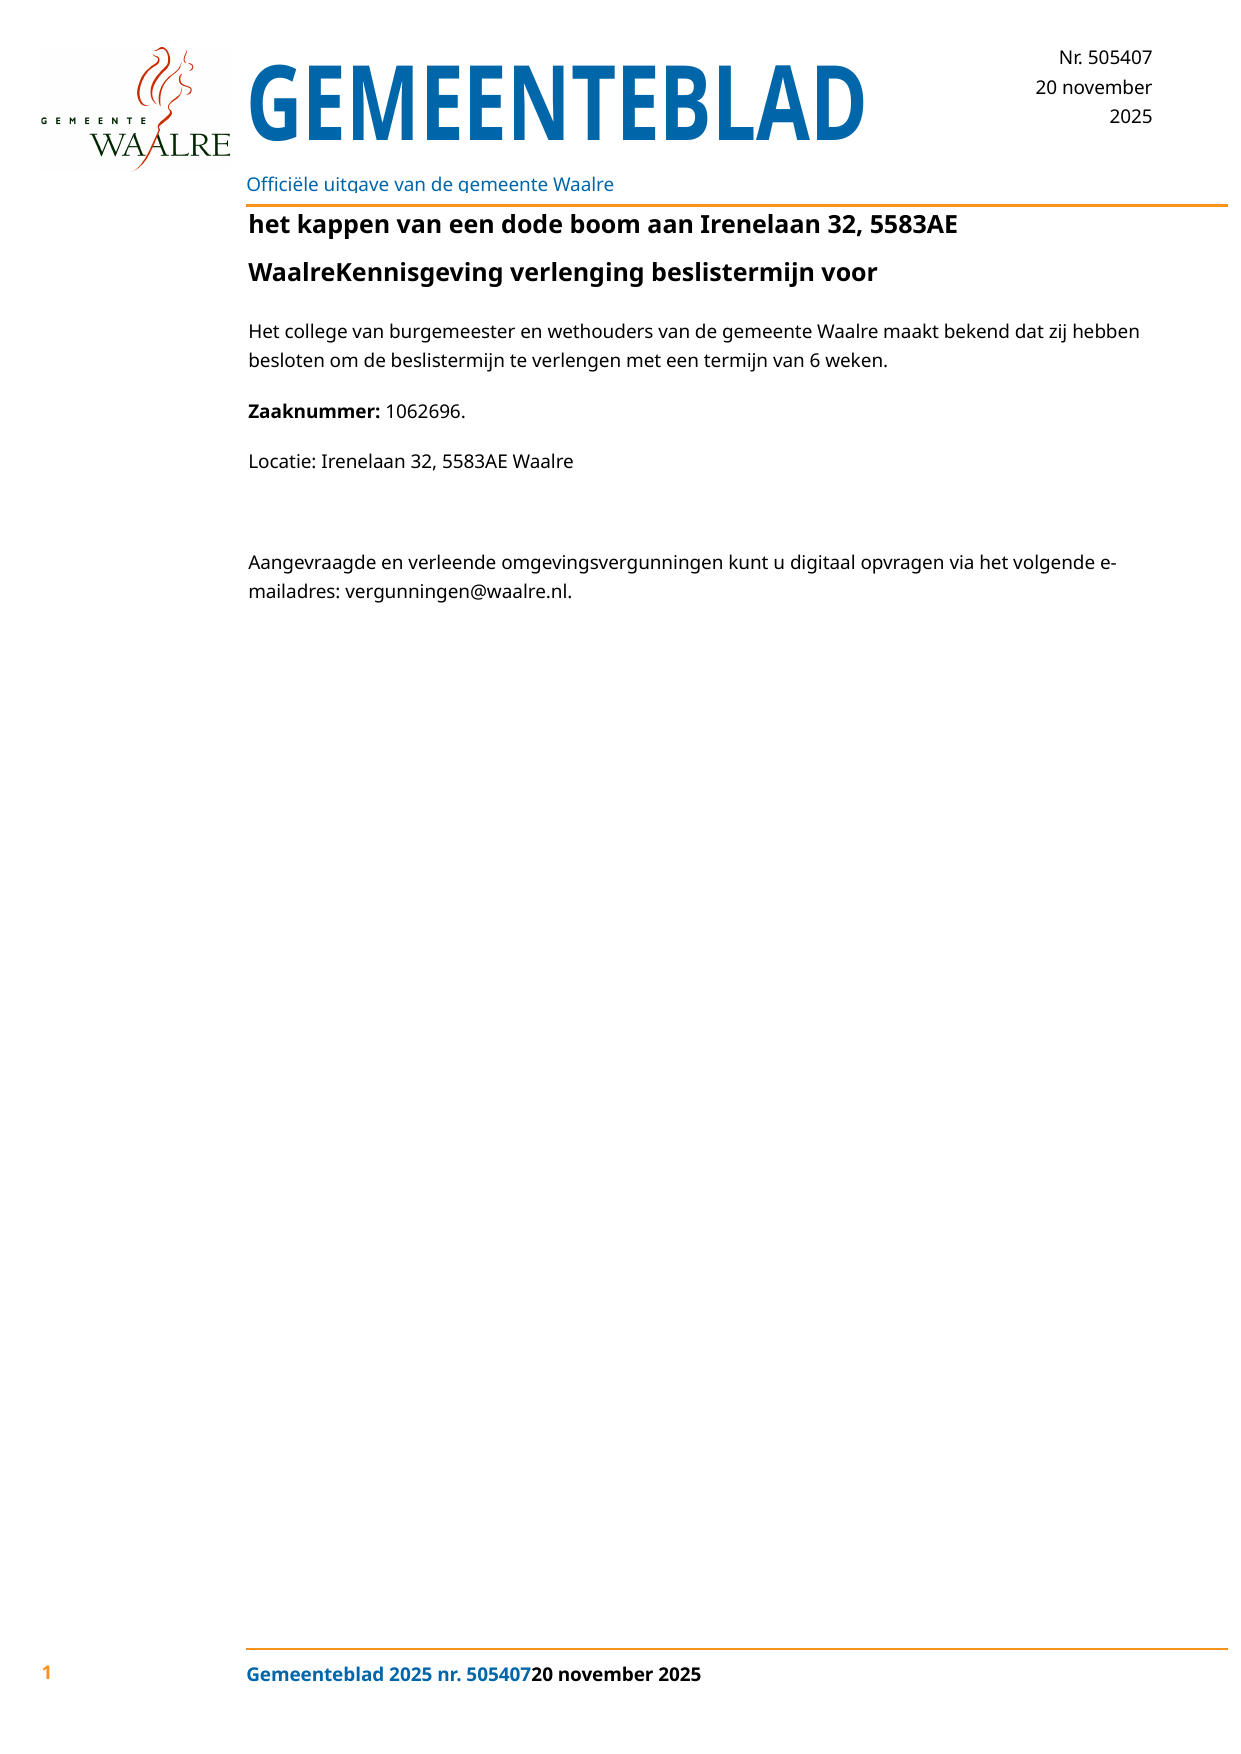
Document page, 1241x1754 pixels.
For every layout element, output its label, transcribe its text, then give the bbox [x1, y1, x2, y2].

text het kappen van een dode boom aan Irenelaan 32, 5583AE WaalreKennisgeving verlenging beslistermijn voor [248, 207, 1152, 288]
picture [41, 47, 231, 172]
text Zaaknummer: 1062696. [248, 398, 1152, 424]
text Locatie: Irenelaan 32, 5583AE Waalre [248, 448, 1152, 474]
text Het college van burgemeester en wethouders van de gemeente Waalre maakt bekend dat zij hebben besloten om de beslistermijn te verlengen met een termijn van 6 weken. [248, 318, 1152, 373]
text Aangevraagde en verleende omgevingsvergunningen kunt u digitaal opvragen via het volgende e-mailadres: vergunningen@waalre.nl. [248, 549, 1152, 604]
